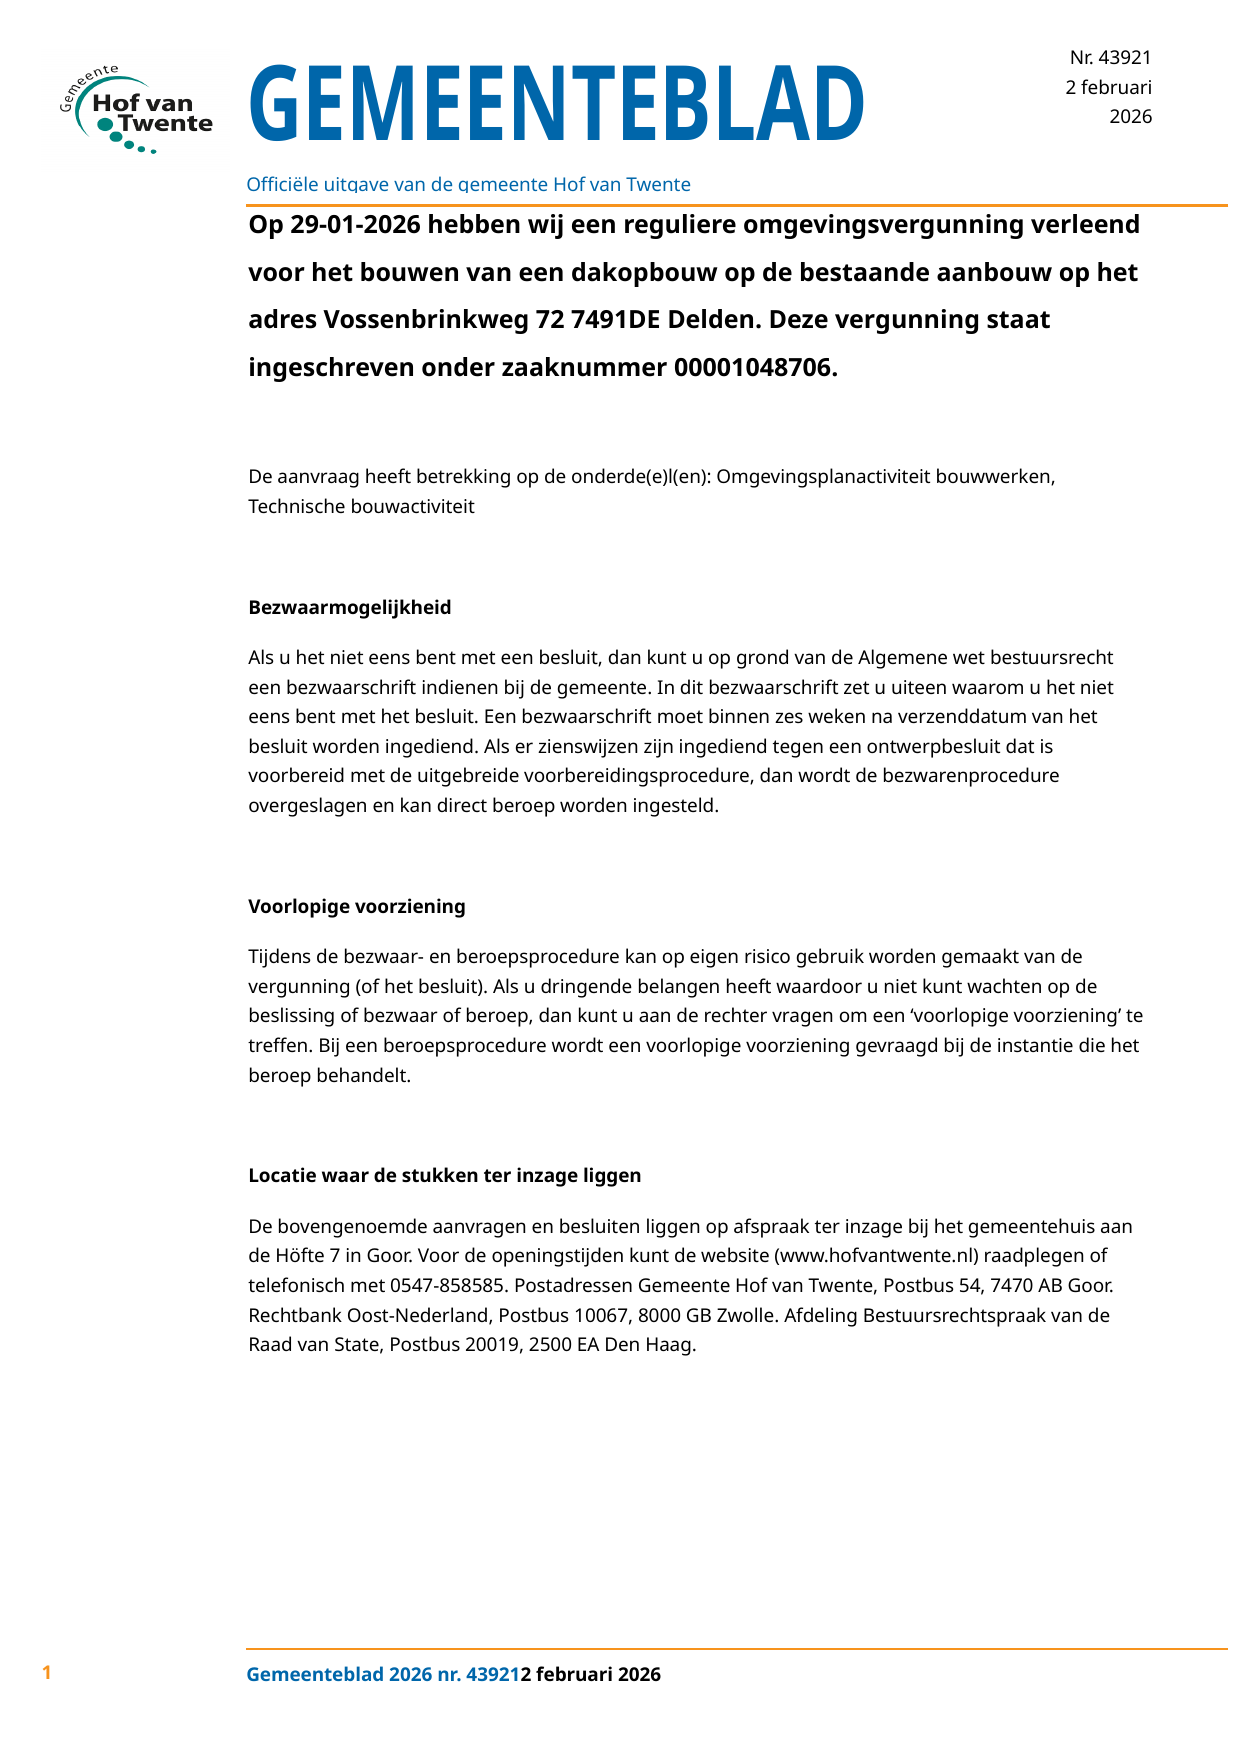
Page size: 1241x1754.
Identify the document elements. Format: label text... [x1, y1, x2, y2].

text De bovengenoemde aanvragen en besluiten liggen op afspraak ter inzage bij het gemeentehuis aan de Höfte 7 in Goor. Voor de openingstijden kunt de website (www.hofvantwente.nl) raadplegen of telefonisch met 0547-858585. Postadressen Gemeente Hof van Twente, Postbus 54, 7470 AB Goor. Rechtbank Oost-Nederland, Postbus 10067, 8000 GB Zwolle. Afdeling Bestuursrechtspraak van de Raad van State, Postbus 20019, 2500 EA Den Haag. [248, 1213, 1152, 1357]
text Bezwaarmogelijkheid [248, 594, 1152, 620]
text Op 29-01-2026 hebben wij een reguliere omgevingsvergunning verleend voor het bouwen van een dakopbouw op de bestaande aanbouw op het adres Vossenbrinkweg 72 7491DE Delden. Deze vergunning staat ingeschreven onder zaaknummer 00001048706. [248, 207, 1152, 384]
text Voorlopige voorziening [248, 893, 1152, 919]
picture [41, 47, 231, 172]
text Tijdens de bezwaar- en beroepsprocedure kan op eigen risico gebruik worden gemaakt van de vergunning (of het besluit). Als u dringende belangen heeft waardoor u niet kunt wachten op de beslissing of bezwaar of beroep, dan kunt u aan de rechter vragen om een ‘voorlopige voorziening’ te treffen. Bij een beroepsprocedure wordt een voorlopige voorziening gevraagd bij de instantie die het beroep behandelt. [248, 943, 1152, 1088]
text Locatie waar de stukken ter inzage liggen [248, 1163, 1152, 1188]
text De aanvraag heeft betrekking op de onderde(e)l(en): Omgevingsplanactiviteit bouwwerken, Technische bouwactiviteit [248, 463, 1152, 519]
text Als u het niet eens bent met een besluit, dan kunt u op grond van de Algemene wet bestuursrecht een bezwaarschrift indienen bij de gemeente. In dit bezwaarschrift zet u uiteen waarom u het niet eens bent met het besluit. Een bezwaarschrift moet binnen zes weken na verzenddatum van het besluit worden ingediend. Als er zienswijzen zijn ingediend tegen een ontwerpbesluit dat is voorbereid met de uitgebreide voorbereidingsprocedure, dan wordt de bezwarenprocedure overgeslagen en kan direct beroep worden ingesteld. [248, 644, 1152, 818]
